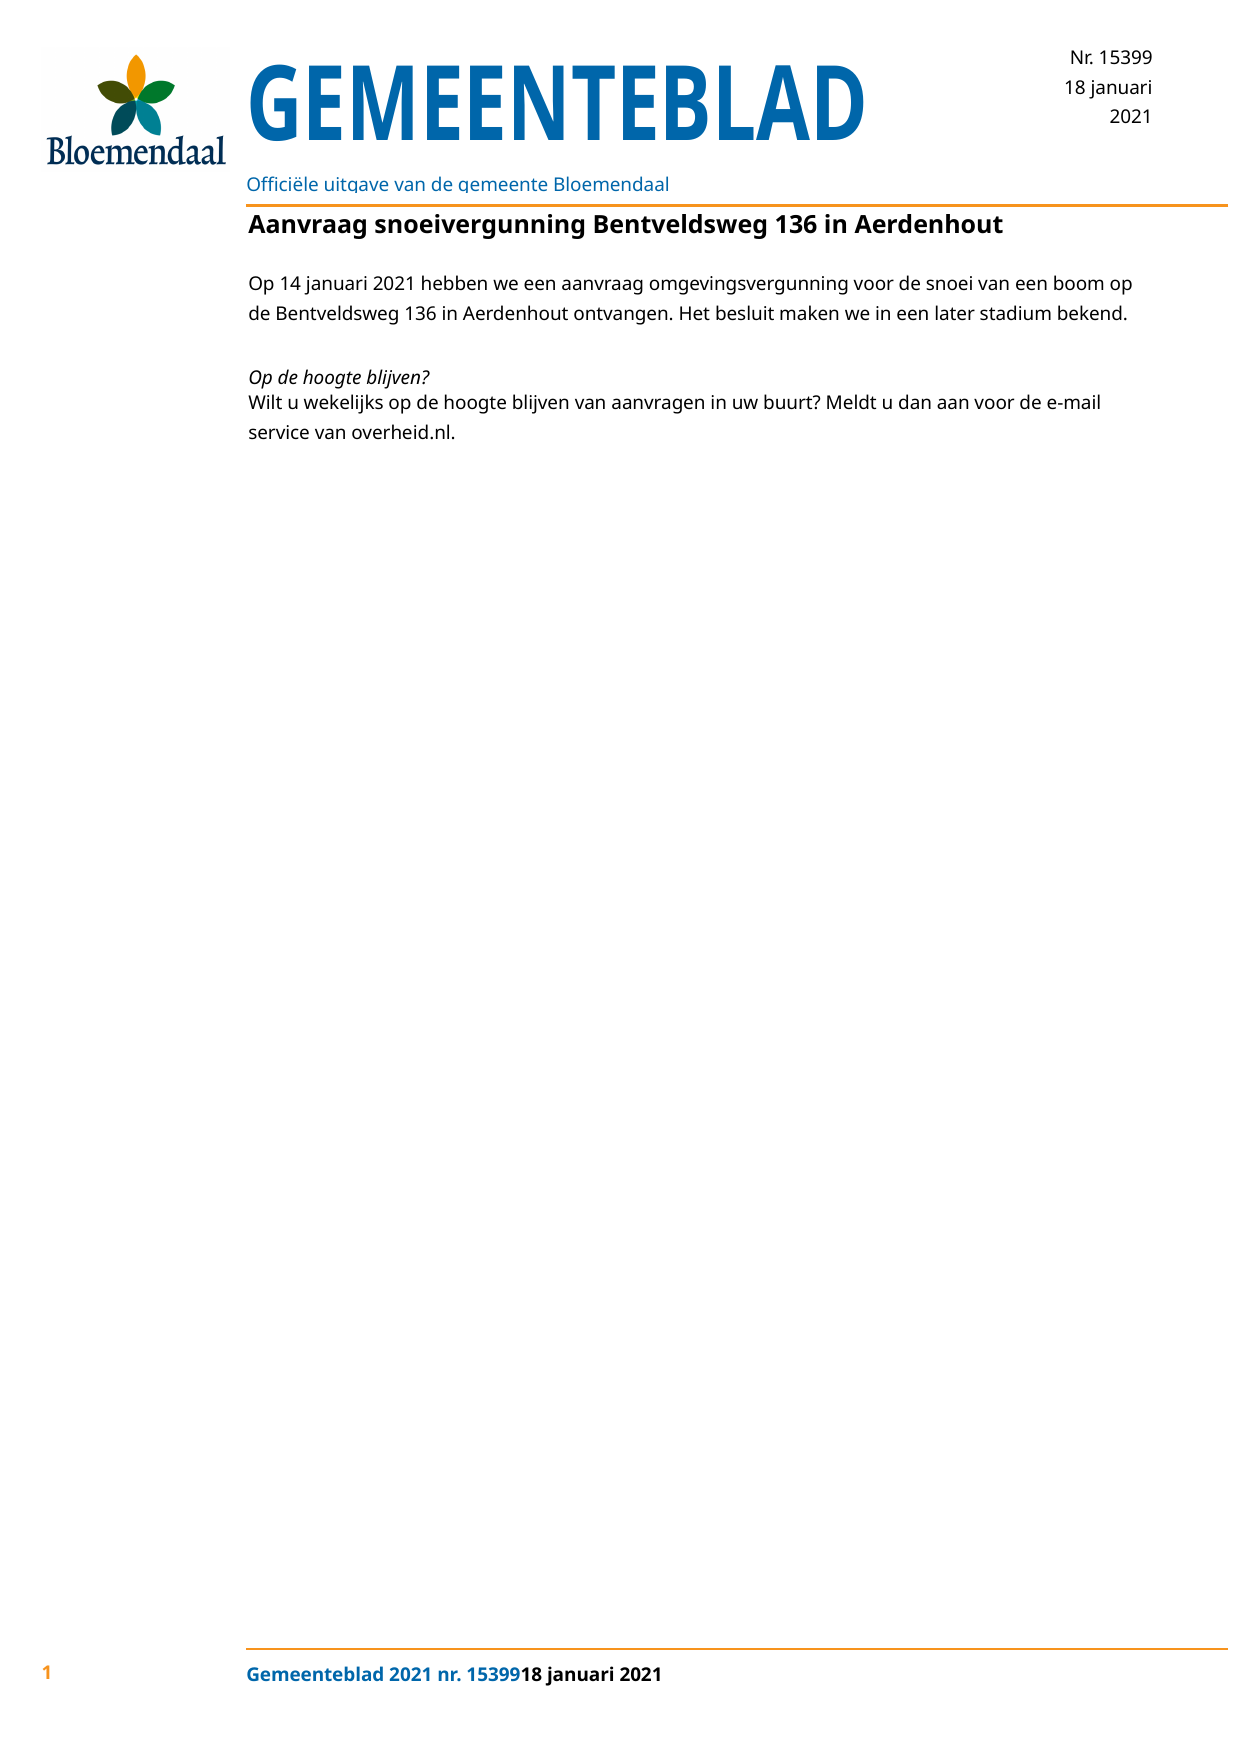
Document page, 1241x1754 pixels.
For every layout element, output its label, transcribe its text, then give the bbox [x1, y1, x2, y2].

text Aanvraag snoeivergunning Bentveldsweg 136 in Aerdenhout [248, 207, 1152, 241]
text Wilt u wekelijks op de hoogte blijven van aanvragen in uw buurt? Meldt u dan aan voor de e-mail service van overheid.nl. [248, 389, 1152, 445]
text Op de hoogte blijven? [248, 364, 1152, 389]
text Op 14 januari 2021 hebben we een aanvraag omgevingsvergunning voor de snoei van een boom op de Bentveldsweg 136 in Aerdenhout ontvangen. Het besluit maken we in een later stadium bekend. [248, 270, 1152, 326]
picture [41, 47, 231, 172]
